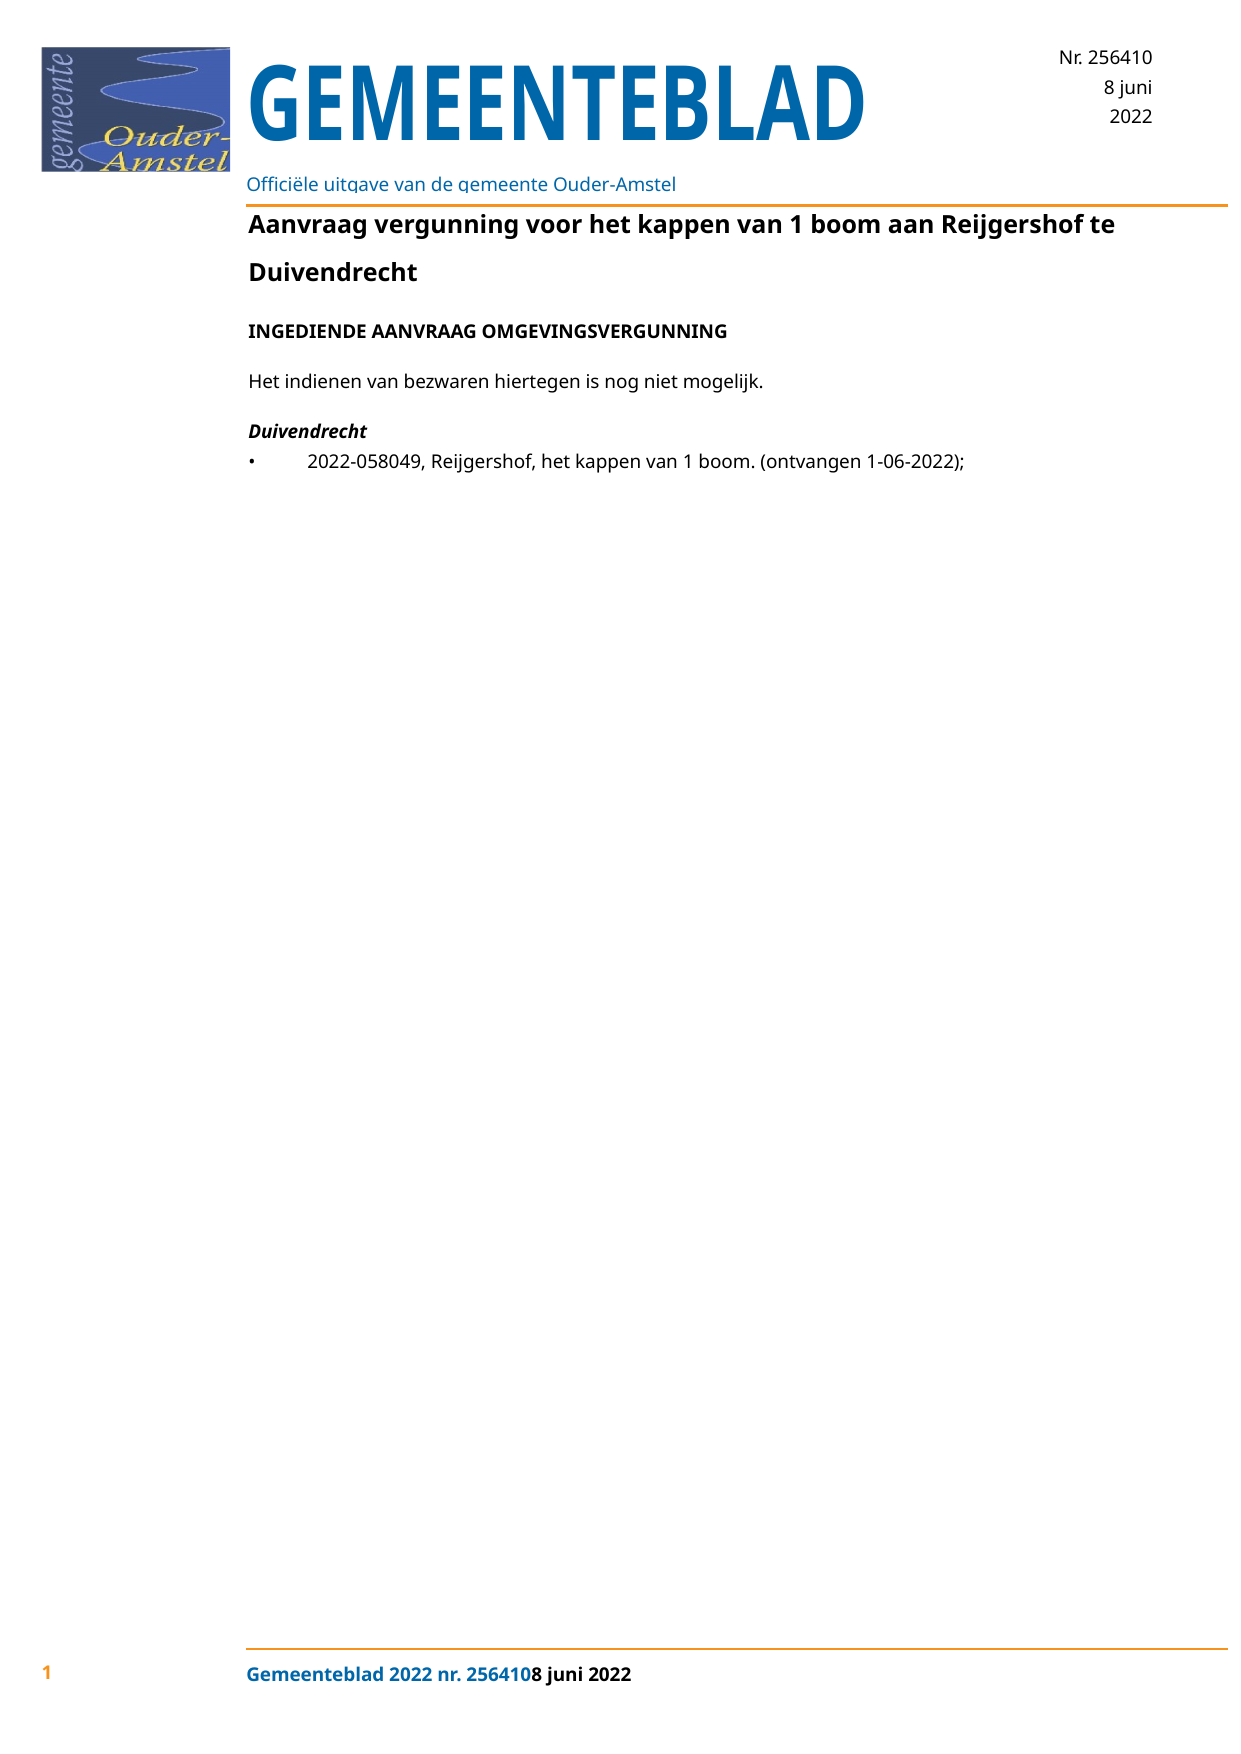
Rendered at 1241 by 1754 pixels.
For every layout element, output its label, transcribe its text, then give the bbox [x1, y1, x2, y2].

text Het indienen van bezwaren hiertegen is nog niet mogelijk. [248, 368, 1152, 394]
text INGEDIENDE AANVRAAG OMGEVINGSVERGUNNING [248, 318, 1152, 344]
text Duivendrecht [248, 419, 1152, 444]
picture [41, 47, 231, 172]
text Aanvraag vergunning voor het kappen van 1 boom aan Reijgershof te Duivendrecht [248, 207, 1152, 288]
list 2022-058049, Reijgershof, het kappen van 1 boom. (ontvangen 1-06-2022); [248, 448, 1152, 474]
